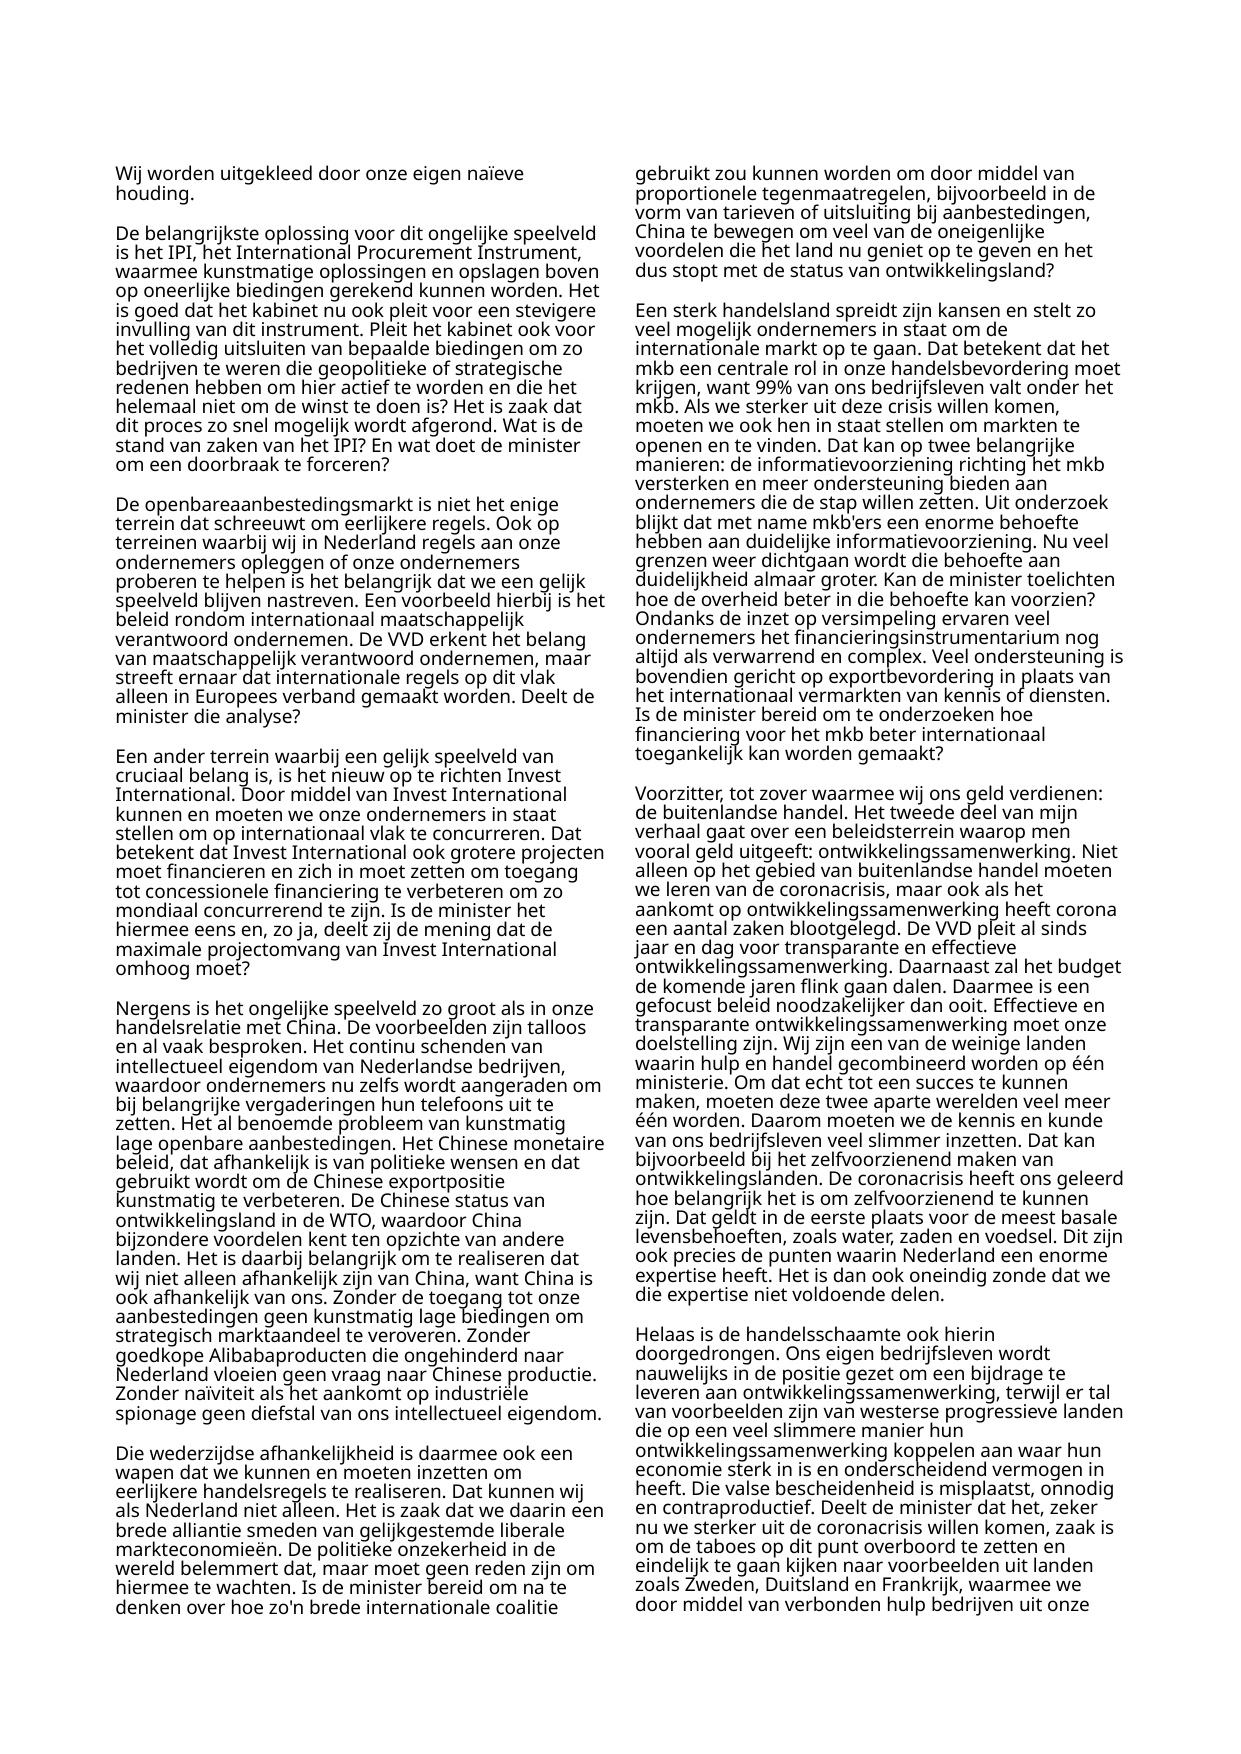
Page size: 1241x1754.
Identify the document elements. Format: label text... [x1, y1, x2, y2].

text De belangrijkste oplossing voor dit ongelijke speelveld is het IPI, het International Procurement Instrument, waarmee kunstmatige oplossingen en opslagen boven op oneerlijke biedingen gerekend kunnen worden. Het is goed dat het kabinet nu ook pleit voor een stevigere invulling van dit instrument. Pleit het kabinet ook voor het volledig uitsluiten van bepaalde biedingen om zo bedrijven te weren die geopolitieke of strategische redenen hebben om hier actief te worden en die het helemaal niet om de winst te doen is? Het is zaak dat dit proces zo snel mogelijk wordt afgerond. Wat is de stand van zaken van het IPI? En wat doet de minister om een doorbraak te forceren? [115, 224, 605, 475]
text De openbareaanbestedingsmarkt is niet het enige terrein dat schreeuwt om eerlijkere regels. Ook op terreinen waarbij wij in Nederland regels aan onze ondernemers opleggen of onze ondernemers proberen te helpen is het belangrijk dat we een gelijk speelveld blijven nastreven. Een voorbeeld hierbij is het beleid rondom internationaal maatschappelijk verantwoord ondernemen. De VVD erkent het belang van maatschappelijk verantwoord ondernemen, maar streeft ernaar dat internationale regels op dit vlak alleen in Europees verband gemaakt worden. Deelt de minister die analyse? [115, 496, 605, 727]
text Een sterk handelsland spreidt zijn kansen en stelt zo veel mogelijk ondernemers in staat om de internationale markt op te gaan. Dat betekent dat het mkb een centrale rol in onze handelsbevordering moet krijgen, want 99% van ons bedrijfsleven valt onder het mkb. Als we sterker uit deze crisis willen komen, moeten we ook hen in staat stellen om markten te openen en te vinden. Dat kan op twee belangrijke manieren: de informatievoorziening richting het mkb versterken en meer ondersteuning bieden aan ondernemers die de stap willen zetten. Uit onderzoek blijkt dat met name mkb'ers een enorme behoefte hebben aan duidelijke informatievoorziening. Nu veel grenzen weer dichtgaan wordt die behoefte aan duidelijkheid almaar groter. Kan de minister toelichten hoe de overheid beter in die behoefte kan voorzien? Ondanks de inzet op versimpeling ervaren veel ondernemers het financieringsinstrumentarium nog altijd als verwarrend en complex. Veel ondersteuning is bovendien gericht op exportbevordering in plaats van het internationaal vermarkten van kennis of diensten. Is de minister bereid om te onderzoeken hoe financiering voor het mkb beter internationaal toegankelijk kan worden gemaakt? [635, 302, 1125, 764]
text Nergens is het ongelijke speelveld zo groot als in onze handelsrelatie met China. De voorbeelden zijn talloos en al vaak besproken. Het continu schenden van intellectueel eigendom van Nederlandse bedrijven, waardoor ondernemers nu zelfs wordt aangeraden om bij belangrijke vergaderingen hun telefoons uit te zetten. Het al benoemde probleem van kunstmatig lage openbare aanbestedingen. Het Chinese monetaire beleid, dat afhankelijk is van politieke wensen en dat gebruikt wordt om de Chinese exportpositie kunstmatig te verbeteren. De Chinese status van ontwikkelingsland in de WTO, waardoor China bijzondere voordelen kent ten opzichte van andere landen. Het is daarbij belangrijk om te realiseren dat wij niet alleen afhankelijk zijn van China, want China is ook afhankelijk van ons. Zonder de toegang tot onze aanbestedingen geen kunstmatig lage biedingen om strategisch marktaandeel te veroveren. Zonder goedkope Alibabaproducten die ongehinderd naar Nederland vloeien geen vraag naar Chinese productie. Zonder naïviteit als het aankomt op industriële spionage geen diefstal van ons intellectueel eigendom. [115, 1000, 605, 1424]
text Een ander terrein waarbij een gelijk speelveld van cruciaal belang is, is het nieuw op te richten Invest International. Door middel van Invest International kunnen en moeten we onze ondernemers in staat stellen om op internationaal vlak te concurreren. Dat betekent dat Invest International ook grotere projecten moet financieren en zich in moet zetten om toegang tot concessionele financiering te verbeteren om zo mondiaal concurrerend te zijn. Is de minister het hiermee eens en, zo ja, deelt zij de mening dat de maximale projectomvang van Invest International omhoog moet? [115, 748, 605, 979]
text gebruikt zou kunnen worden om door middel van proportionele tegenmaatregelen, bijvoorbeeld in de vorm van tarieven of uitsluiting bij aanbestedingen, China te bewegen om veel van de oneigenlijke voordelen die het land nu geniet op te geven en het dus stopt met de status van ontwikkelingsland? [635, 165, 1125, 281]
text Helaas is de handelsschaamte ook hierin doorgedrongen. Ons eigen bedrijfsleven wordt nauwelijks in de positie gezet om een bijdrage te leveren aan ontwikkelingssamenwerking, terwijl er tal van voorbeelden zijn van westerse progressieve landen die op een veel slimmere manier hun ontwikkelingssamenwerking koppelen aan waar hun economie sterk in is en onderscheidend vermogen in heeft. Die valse bescheidenheid is misplaatst, onnodig en contraproductief. Deelt de minister dat het, zeker nu we sterker uit de coronacrisis willen komen, zaak is om de taboes op dit punt overboord te zetten en eindelijk te gaan kijken naar voorbeelden uit landen zoals Zweden, Duitsland en Frankrijk, waarmee we door middel van verbonden hulp bedrijven uit onze [635, 1326, 1125, 1615]
text Voorzitter, tot zover waarmee wij ons geld verdienen: de buitenlandse handel. Het tweede deel van mijn verhaal gaat over een beleidsterrein waarop men vooral geld uitgeeft: ontwikkelingssamenwerking. Niet alleen op het gebied van buitenlandse handel moeten we leren van de coronacrisis, maar ook als het aankomt op ontwikkelingssamenwerking heeft corona een aantal zaken blootgelegd. De VVD pleit al sinds jaar en dag voor transparante en effectieve ontwikkelingssamenwerking. Daarnaast zal het budget de komende jaren flink gaan dalen. Daarmee is een gefocust beleid noodzakelijker dan ooit. Effectieve en transparante ontwikkelingssamenwerking moet onze doelstelling zijn. Wij zijn een van de weinige landen waarin hulp en handel gecombineerd worden op één ministerie. Om dat echt tot een succes te kunnen maken, moeten deze twee aparte werelden veel meer één worden. Daarom moeten we de kennis en kunde van ons bedrijfsleven veel slimmer inzetten. Dat kan bijvoorbeeld bij het zelfvoorzienend maken van ontwikkelingslanden. De coronacrisis heeft ons geleerd hoe belangrijk het is om zelfvoorzienend te kunnen zijn. Dat geldt in de eerste plaats voor de meest basale levensbehoeften, zoals water, zaden en voedsel. Dit zijn ook precies de punten waarin Nederland een enorme expertise heeft. Het is dan ook oneindig zonde dat we die expertise niet voldoende delen. [635, 785, 1125, 1305]
text Wij worden uitgekleed door onze eigen naïeve houding. [115, 165, 605, 204]
text Die wederzijdse afhankelijkheid is daarmee ook een wapen dat we kunnen en moeten inzetten om eerlijkere handelsregels te realiseren. Dat kunnen wij als Nederland niet alleen. Het is zaak dat we daarin een brede alliantie smeden van gelijkgestemde liberale markteconomieën. De politieke onzekerheid in de wereld belemmert dat, maar moet geen reden zijn om hiermee te wachten. Is de minister bereid om na te denken over hoe zo'n brede internationale coalitie [115, 1444, 605, 1618]
